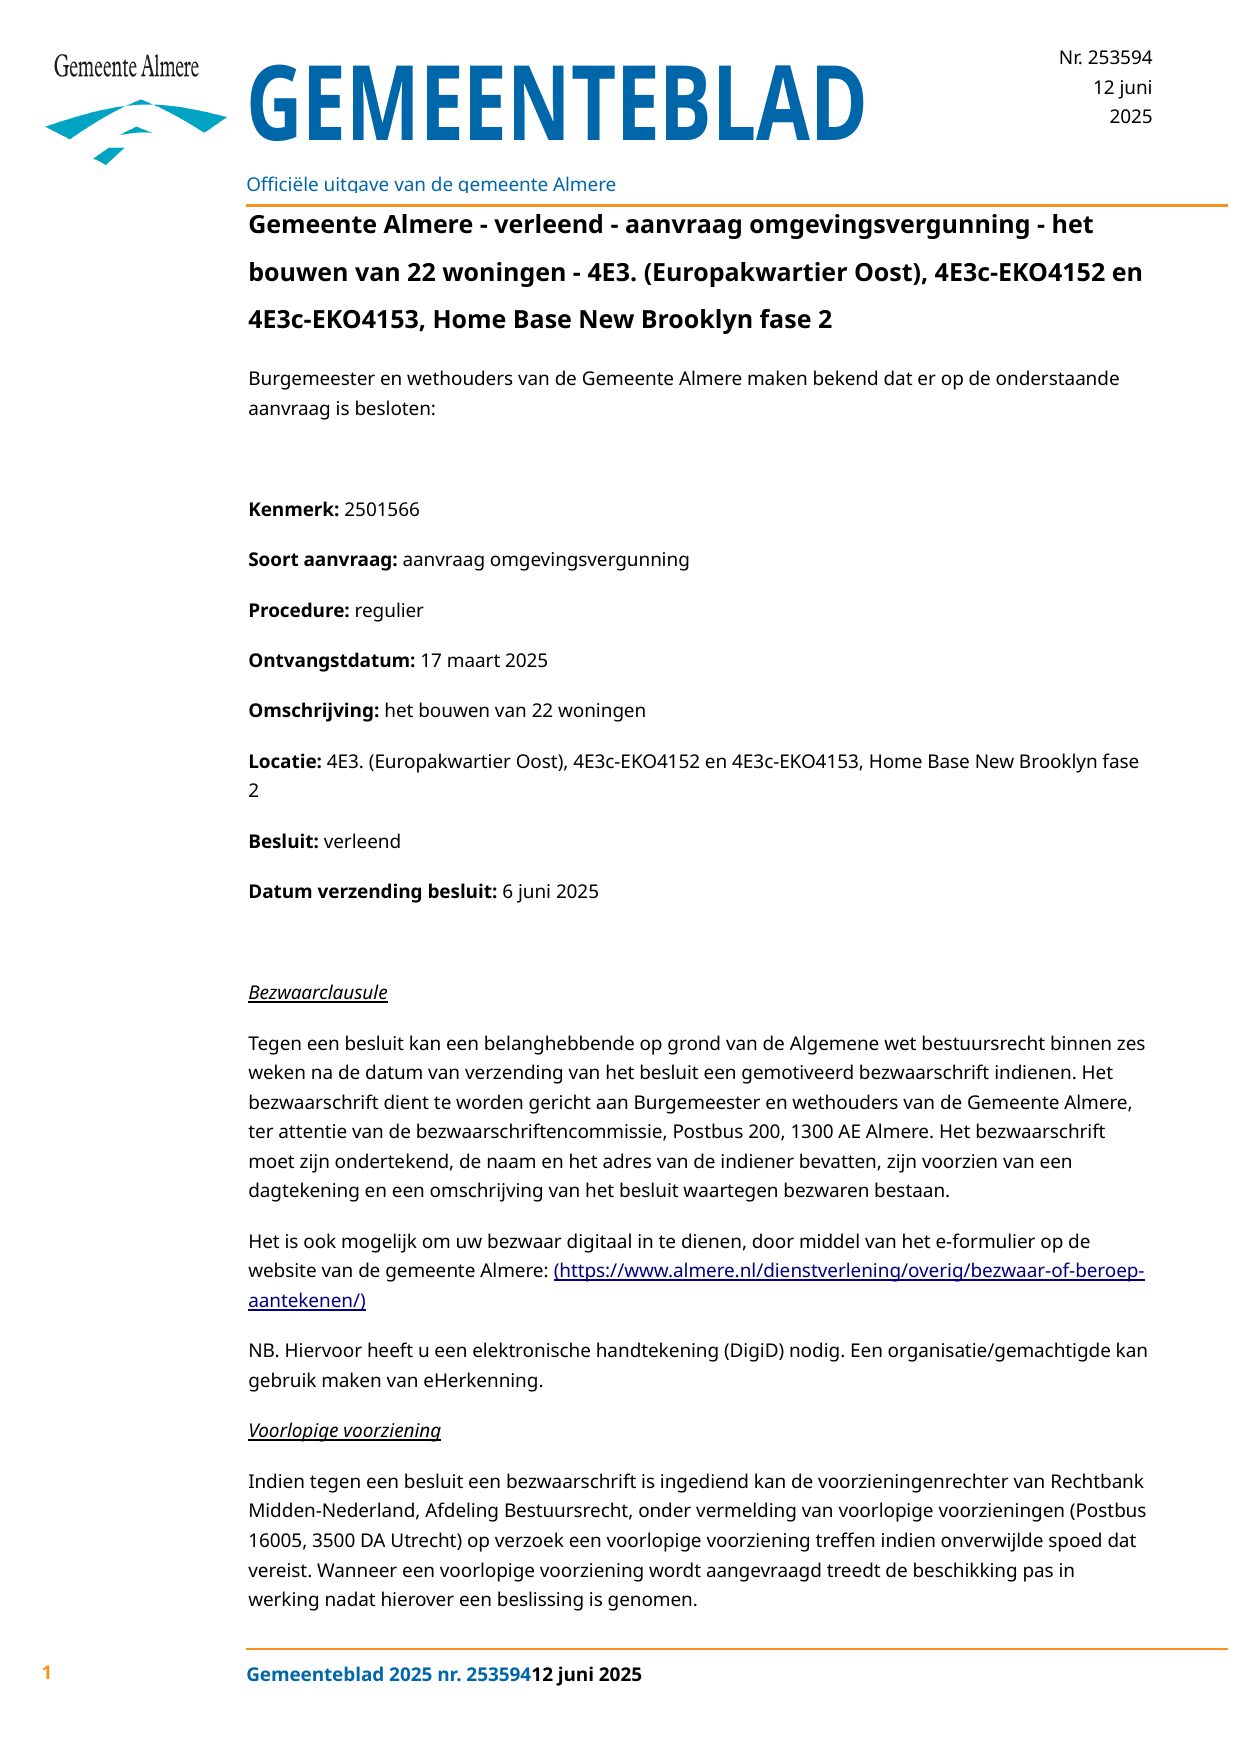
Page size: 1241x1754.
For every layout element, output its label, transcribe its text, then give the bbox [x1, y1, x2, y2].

text Ontvangstdatum: 17 maart 2025 [248, 647, 1152, 673]
text Kenmerk: 2501566 [248, 496, 1152, 522]
text Het is ook mogelijk om uw bezwaar digitaal in te dienen, door middel van het e-formulier op de website van de gemeente Almere: (https://www.almere.nl/dienstverlening/overig/bezwaar-of-beroep-aantekenen/) [248, 1228, 1152, 1313]
text Voorlopige voorziening [248, 1418, 1152, 1443]
text Burgemeester en wethouders van de Gemeente Almere maken bekend dat er op de onderstaande aanvraag is besloten: [248, 366, 1152, 421]
text Procedure: regulier [248, 597, 1152, 622]
text Omschrijving: het bouwen van 22 woningen [248, 698, 1152, 723]
text NB. Hiervoor heeft u een elektronische handtekening (DigiD) nodig. Een organisatie/gemachtigde kan gebruik maken van eHerkenning. [248, 1338, 1152, 1393]
text Tegen een besluit kan een belanghebbende op grond van de Algemene wet bestuursrecht binnen zes weken na de datum van verzending van het besluit een gemotiveerd bezwaarschrift indienen. Het bezwaarschrift dient te worden gericht aan Burgemeester en wethouders van de Gemeente Almere, ter attentie van de bezwaarschriftencommissie, Postbus 200, 1300 AE Almere. Het bezwaarschrift moet zijn ondertekend, de naam en het adres van de indiener bevatten, zijn voorzien van een dagtekening en een omschrijving van het besluit waartegen bezwaren bestaan. [248, 1030, 1152, 1203]
text Gemeente Almere - verleend - aanvraag omgevingsvergunning - het bouwen van 22 woningen - 4E3. (Europakwartier Oost), 4E3c-EKO4152 en 4E3c-EKO4153, Home Base New Brooklyn fase 2 [248, 207, 1152, 336]
text Bezwaarclausule [248, 979, 1152, 1005]
text Besluit: verleend [248, 828, 1152, 854]
picture [41, 47, 231, 172]
text Soort aanvraag: aanvraag omgevingsvergunning [248, 546, 1152, 572]
text Locatie: 4E3. (Europakwartier Oost), 4E3c-EKO4152 en 4E3c-EKO4153, Home Base New Brooklyn fase 2 [248, 748, 1152, 803]
text Indien tegen een besluit een bezwaarschrift is ingediend kan de voorzieningenrechter van Rechtbank Midden-Nederland, Afdeling Bestuursrecht, onder vermelding van voorlopige voorzieningen (Postbus 16005, 3500 DA Utrecht) op verzoek een voorlopige voorziening treffen indien onverwijlde spoed dat vereist. Wanneer een voorlopige voorziening wordt aangevraagd treedt de beschikking pas in werking nadat hierover een beslissing is genomen. [248, 1468, 1152, 1612]
text Datum verzending besluit: 6 juni 2025 [248, 878, 1152, 904]
